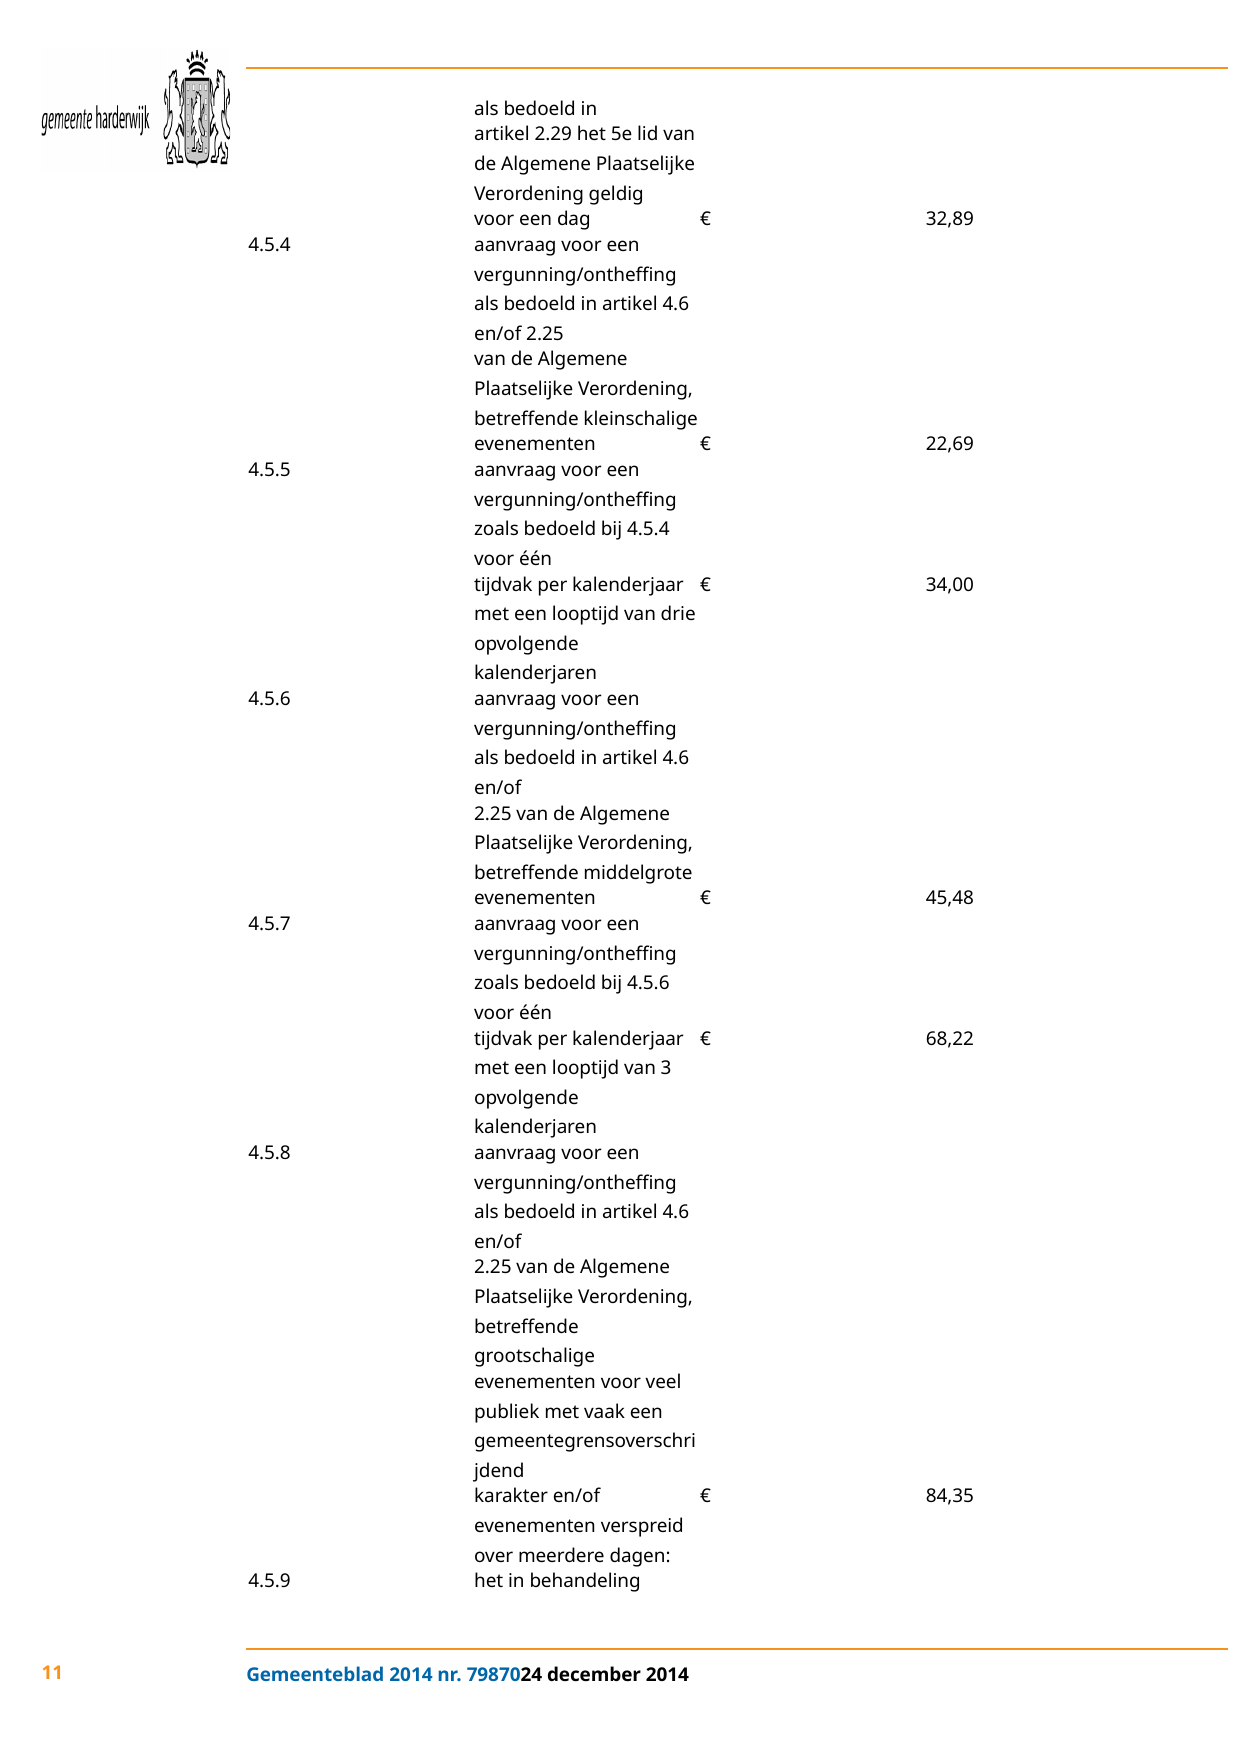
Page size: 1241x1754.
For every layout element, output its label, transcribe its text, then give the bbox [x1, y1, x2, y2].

table_cell [248, 121, 474, 205]
table_cell [700, 1568, 926, 1593]
table_cell € [700, 431, 926, 456]
table_cell 68,22 [926, 1025, 1152, 1139]
table_cell [248, 1368, 474, 1483]
table_cell karakter en/of evenementen verspreid over meerdere dagen: [474, 1483, 700, 1568]
table_cell 4.5.8 [248, 1139, 474, 1254]
table_cell [248, 95, 474, 121]
table_cell 84,35 [926, 1483, 1152, 1568]
table_cell aanvraag voor een vergunning/ontheffing zoals bedoeld bij 4.5.6 voor één [474, 910, 700, 1025]
table_cell tijdvak per kalenderjaar met een looptijd van 3 opvolgende kalenderjaren [474, 1025, 700, 1139]
table_cell aanvraag voor een vergunning/ontheffing als bedoeld in artikel 4.6 en/of [474, 1139, 700, 1254]
table_cell evenementen [474, 431, 700, 456]
table_cell [700, 685, 926, 800]
table_cell [926, 1139, 1152, 1254]
table_cell € [700, 1025, 926, 1139]
table_cell [700, 95, 926, 121]
table_cell [926, 800, 1152, 884]
table_cell [248, 346, 474, 431]
picture [41, 47, 231, 172]
table_cell 45,48 [926, 885, 1152, 910]
table_cell als bedoeld in [474, 95, 700, 121]
table_cell [926, 121, 1152, 205]
table_cell [248, 885, 474, 910]
table_cell 4.5.9 [248, 1568, 474, 1593]
table_cell evenementen voor veel publiek met vaak een gemeentegrensoverschrijdend [474, 1368, 700, 1483]
table_cell 4.5.5 [248, 456, 474, 571]
table_cell [248, 205, 474, 231]
table_cell € [700, 885, 926, 910]
table_cell [248, 1483, 474, 1568]
table_cell [700, 1368, 926, 1483]
table_cell tijdvak per kalenderjaar met een looptijd van drie opvolgende kalenderjaren [474, 571, 700, 685]
table_cell [700, 1139, 926, 1254]
table_cell 4.5.6 [248, 685, 474, 800]
table_cell [248, 1025, 474, 1139]
table_cell [248, 800, 474, 884]
table_cell aanvraag voor een vergunning/ontheffing als bedoeld in artikel 4.6 en/of [474, 685, 700, 800]
table_cell [248, 431, 474, 456]
table_cell [926, 95, 1152, 121]
table_cell € [700, 571, 926, 685]
table_cell 2.25 van de Algemene Plaatselijke Verordening, betreffende middelgrote [474, 800, 700, 884]
table_cell [926, 910, 1152, 1025]
table_cell evenementen [474, 885, 700, 910]
table_cell [700, 231, 926, 346]
table_cell [700, 1254, 926, 1368]
table_cell [926, 231, 1152, 346]
table_cell [926, 685, 1152, 800]
table_cell 2.25 van de Algemene Plaatselijke Verordening, betreffende grootschalige [474, 1254, 700, 1368]
table_cell voor een dag [474, 205, 700, 231]
table_cell € [700, 205, 926, 231]
table_cell [926, 456, 1152, 571]
table_cell [248, 571, 474, 685]
table_cell van de Algemene Plaatselijke Verordening, betreffende kleinschalige [474, 346, 700, 431]
table_cell aanvraag voor een vergunning/ontheffing zoals bedoeld bij 4.5.4 voor één [474, 456, 700, 571]
table_cell [926, 1368, 1152, 1483]
table_cell [926, 346, 1152, 431]
table_cell 4.5.4 [248, 231, 474, 346]
table_cell [700, 800, 926, 884]
table_cell 32,89 [926, 205, 1152, 231]
table_cell 34,00 [926, 571, 1152, 685]
table_cell [700, 456, 926, 571]
table_cell artikel 2.29 het 5e lid van de Algemene Plaatselijke Verordening geldig [474, 121, 700, 205]
table_cell 4.5.7 [248, 910, 474, 1025]
table_cell € [700, 1483, 926, 1568]
table_cell [700, 910, 926, 1025]
table_cell 22,69 [926, 431, 1152, 456]
table_cell [926, 1568, 1152, 1593]
table_cell [248, 1254, 474, 1368]
table_cell [926, 1254, 1152, 1368]
table_cell [700, 346, 926, 431]
table_cell het in behandeling [474, 1568, 700, 1593]
table_cell aanvraag voor een vergunning/ontheffing als bedoeld in artikel 4.6 en/of 2.25 [474, 231, 700, 346]
table_cell [700, 121, 926, 205]
